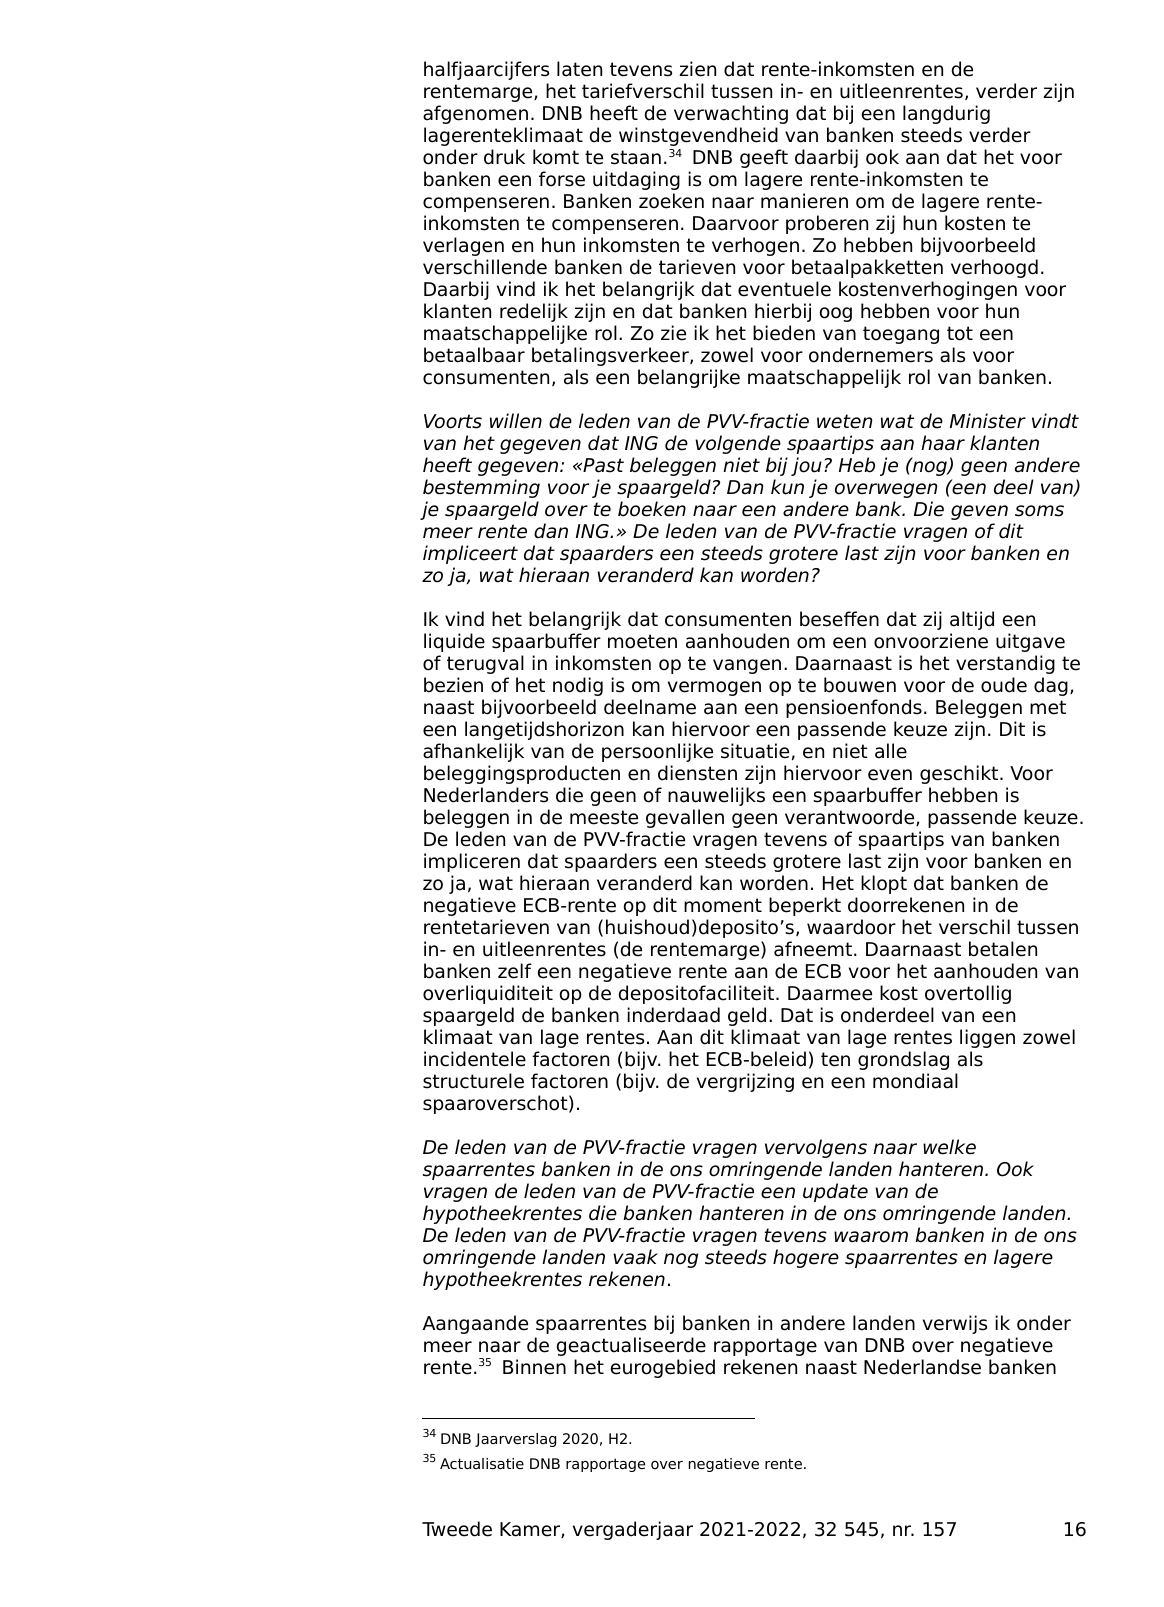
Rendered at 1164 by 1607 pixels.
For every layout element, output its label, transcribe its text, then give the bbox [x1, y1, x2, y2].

text Actualisatie DNB rapportage over negatieve rente. [422, 1452, 1087, 1474]
text Aangaande spaarrentes bij banken in andere landen verwijs ik onder meer naar de geactualiseerde rapportage van DNB over negatieve rente. Binnen het eurogebied rekenen naast Nederlandse banken [422, 1313, 1087, 1379]
text DNB Jaarverslag 2020, H2. [422, 1427, 1087, 1449]
text Ik vind het belangrijk dat consumenten beseffen dat zij altijd een liquide spaarbuffer moeten aanhouden om een onvoorziene uitgave of terugval in inkomsten op te vangen. Daarnaast is het verstandig te bezien of het nodig is om vermogen op te bouwen voor de oude dag, naast bijvoorbeeld deelname aan een pensioenfonds. Beleggen met een langetijdshorizon kan hiervoor een passende keuze zijn. Dit is afhankelijk van de persoonlijke situatie, en niet alle beleggingsproducten en diensten zijn hiervoor even geschikt. Voor Nederlanders die geen of nauwelijks een spaarbuffer hebben is beleggen in de meeste gevallen geen verantwoorde, passende keuze. De leden van de PVV-fractie vragen tevens of spaartips van banken impliceren dat spaarders een steeds grotere last zijn voor banken en zo ja, wat hieraan veranderd kan worden. Het klopt dat banken de negatieve ECB-rente op dit moment beperkt doorrekenen in de rentetarieven van (huishoud)deposito’s, waardoor het verschil tussen in- en uitleenrentes (de rentemarge) afneemt. Daarnaast betalen banken zelf een negatieve rente aan de ECB voor het aanhouden van overliquiditeit op de depositofaciliteit. Daarmee kost overtollig spaargeld de banken inderdaad geld. Dat is onderdeel van een klimaat van lage rentes. Aan dit klimaat van lage rentes liggen zowel incidentele factoren (bijv. het ECB-beleid) ten grondslag als structurele factoren (bijv. de vergrijzing en een mondiaal spaaroverschot). [422, 609, 1087, 1114]
text Voorts willen de leden van de PVV-fractie weten wat de Minister vindt van het gegeven dat ING de volgende spaartips aan haar klanten heeft gegeven: «Past beleggen niet bij jou? Heb je (nog) geen andere bestemming voor je spaargeld? Dan kun je overwegen (een deel van) je spaargeld over te boeken naar een andere bank. Die geven soms meer rente dan ING.» De leden van de PVV-fractie vragen of dit impliceert dat spaarders een steeds grotere last zijn voor banken en zo ja, wat hieraan veranderd kan worden? [422, 411, 1087, 587]
text halfjaarcijfers laten tevens zien dat rente-inkomsten en de rentemarge, het tariefverschil tussen in- en uitleenrentes, verder zijn afgenomen. DNB heeft de verwachting dat bij een langdurig lagerenteklimaat de winstgevendheid van banken steeds verder onder druk komt te staan. DNB geeft daarbij ook aan dat het voor banken een forse uitdaging is om lagere rente-inkomsten te compenseren. Banken zoeken naar manieren om de lagere rente-inkomsten te compenseren. Daarvoor proberen zij hun kosten te verlagen en hun inkomsten te verhogen. Zo hebben bijvoorbeeld verschillende banken de tarieven voor betaalpakketten verhoogd. Daarbij vind ik het belangrijk dat eventuele kostenverhogingen voor klanten redelijk zijn en dat banken hierbij oog hebben voor hun maatschappelijke rol. Zo zie ik het bieden van toegang tot een betaalbaar betalingsverkeer, zowel voor ondernemers als voor consumenten, als een belangrijke maatschappelijk rol van banken. [422, 59, 1087, 389]
text De leden van de PVV-fractie vragen vervolgens naar welke spaarrentes banken in de ons omringende landen hanteren. Ook vragen de leden van de PVV-fractie een update van de hypotheekrentes die banken hanteren in de ons omringende landen. De leden van de PVV-fractie vragen tevens waarom banken in de ons omringende landen vaak nog steeds hogere spaarrentes en lagere hypotheekrentes rekenen. [422, 1137, 1087, 1291]
